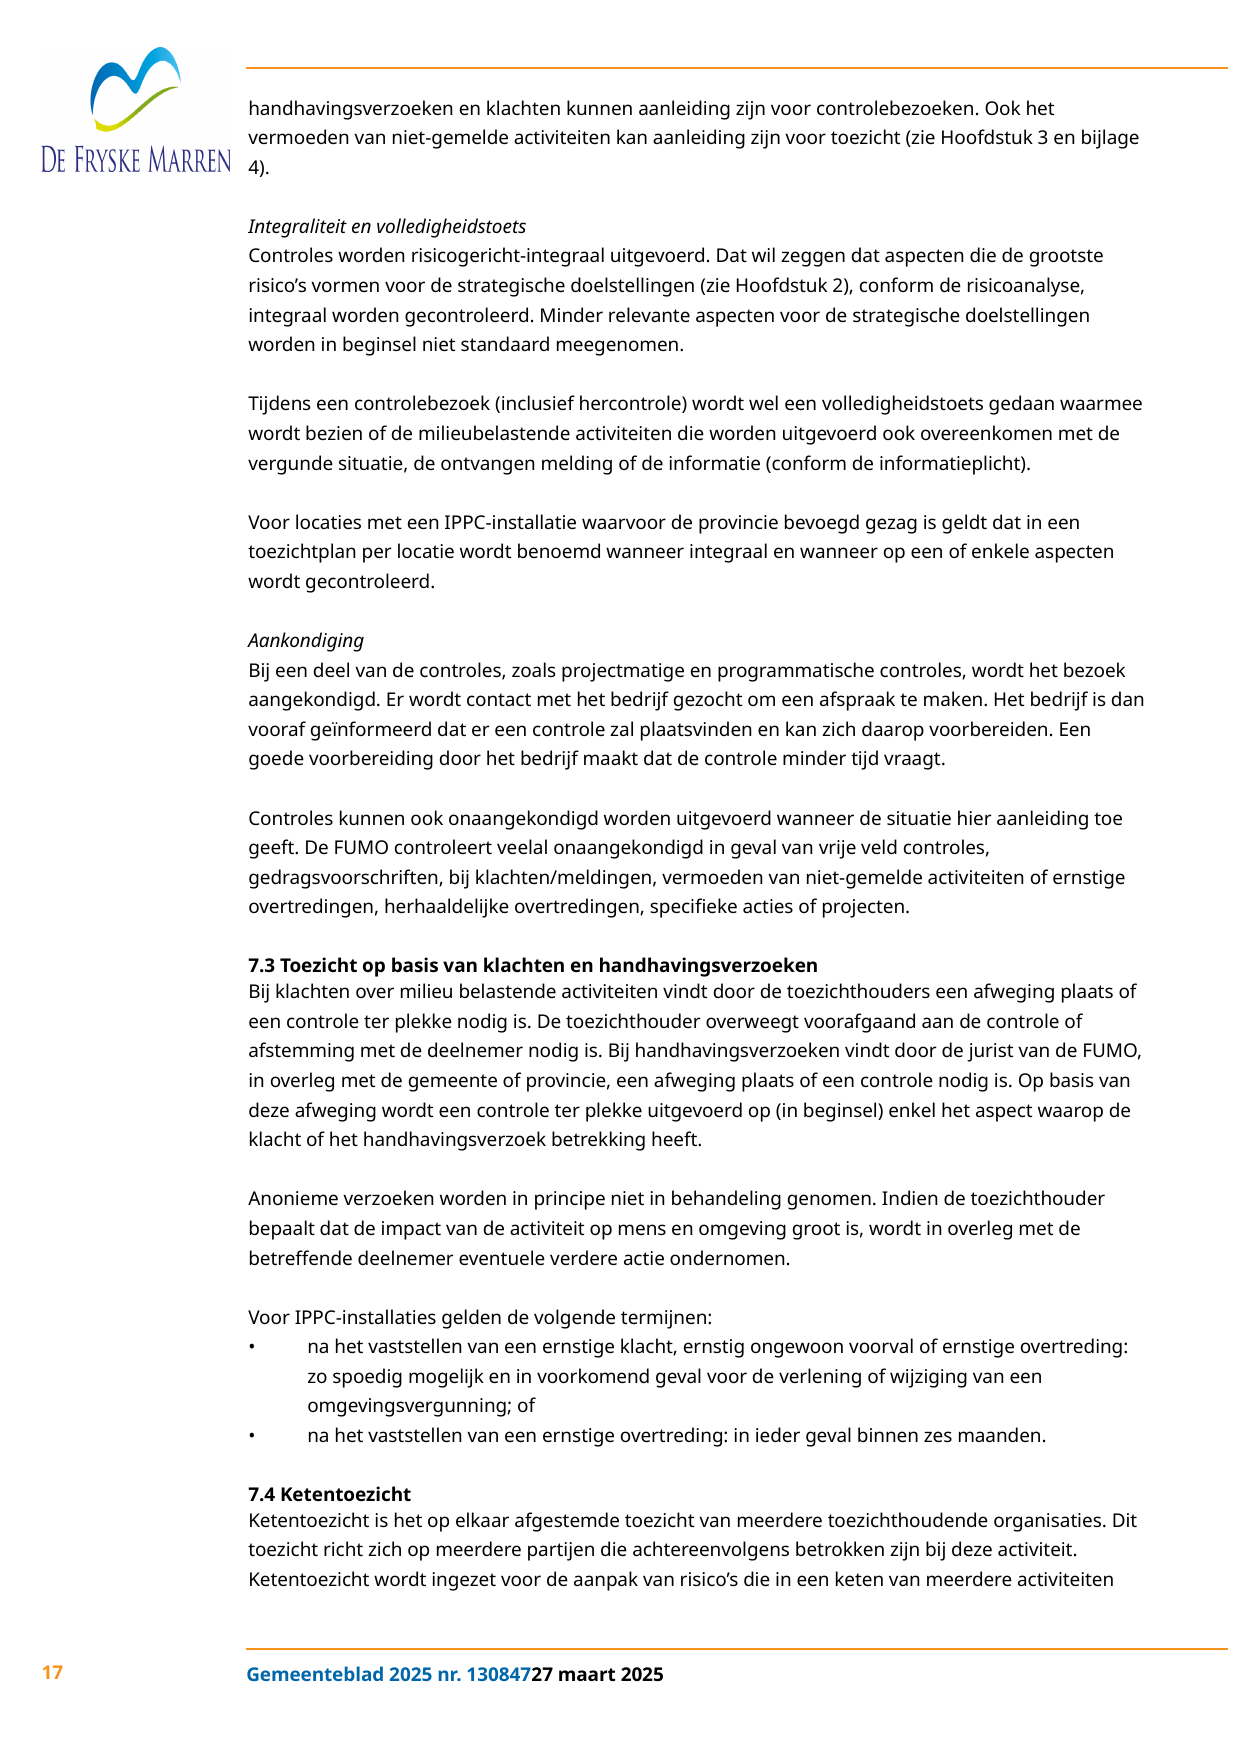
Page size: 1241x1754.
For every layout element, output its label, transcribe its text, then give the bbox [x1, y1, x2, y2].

text Aankondiging [248, 627, 1152, 653]
text Anonieme verzoeken worden in principe niet in behandeling genomen. Indien de toezichthouder bepaalt dat de impact van de activiteit op mens en omgeving groot is, wordt in overleg met de betreffende deelnemer eventuele verdere actie ondernomen. [248, 1186, 1152, 1270]
text Bij klachten over milieu belastende activiteiten vindt door de toezichthouders een afweging plaats of een controle ter plekke nodig is. De toezichthouder overweegt voorafgaand aan de controle of afstemming met de deelnemer nodig is. Bij handhavingsverzoeken vindt door de jurist van de FUMO, in overleg met de gemeente of provincie, een afweging plaats of een controle nodig is. Op basis van deze afweging wordt een controle ter plekke uitgevoerd op (in beginsel) enkel het aspect waarop de klacht of het handhavingsverzoek betrekking heeft. [248, 978, 1152, 1152]
text Integraliteit en volledigheidstoets [248, 213, 1152, 239]
picture [41, 47, 231, 172]
text Tijdens een controlebezoek (inclusief hercontrole) wordt wel een volledigheidstoets gedaan waarmee wordt bezien of de milieubelastende activiteiten die worden uitgevoerd ook overeenkomen met de vergunde situatie, de ontvangen melding of de informatie (conform de informatieplicht). [248, 391, 1152, 476]
text handhavingsverzoeken en klachten kunnen aanleiding zijn voor controlebezoeken. Ook het vermoeden van niet-gemelde activiteiten kan aanleiding zijn voor toezicht (zie Hoofdstuk 3 en bijlage 4). [248, 95, 1152, 180]
text 7.3 Toezicht op basis van klachten en handhavingsverzoeken [248, 953, 1152, 978]
text Voor IPPC-installaties gelden de volgende termijnen: [248, 1304, 1152, 1329]
text Controles worden risicogericht-integraal uitgevoerd. Dat wil zeggen dat aspecten die de grootste risico’s vormen voor de strategische doelstellingen (zie Hoofdstuk 2), conform de risicoanalyse, integraal worden gecontroleerd. Minder relevante aspecten voor de strategische doelstellingen worden in beginsel niet standaard meegenomen. [248, 243, 1152, 357]
text 7.4 Ketentoezicht [248, 1481, 1152, 1507]
text Ketentoezicht is het op elkaar afgestemde toezicht van meerdere toezichthoudende organisaties. Dit toezicht richt zich op meerdere partijen die achtereenvolgens betrokken zijn bij deze activiteit. Ketentoezicht wordt ingezet voor de aanpak van risico’s die in een keten van meerdere activiteiten [248, 1507, 1152, 1592]
list na het vaststellen van een ernstige overtreding: in ieder geval binnen zes maanden. [248, 1422, 1152, 1448]
text Voor locaties met een IPPC-installatie waarvoor de provincie bevoegd gezag is geldt dat in een toezichtplan per locatie wordt benoemd wanneer integraal en wanneer op een of enkele aspecten wordt gecontroleerd. [248, 509, 1152, 594]
text Controles kunnen ook onaangekondigd worden uitgevoerd wanneer de situatie hier aanleiding toe geeft. De FUMO controleert veelal onaangekondigd in geval van vrije veld controles, gedragsvoorschriften, bij klachten/meldingen, vermoeden van niet-gemelde activiteiten of ernstige overtredingen, herhaaldelijke overtredingen, specifieke acties of projecten. [248, 805, 1152, 919]
text Bij een deel van de controles, zoals projectmatige en programmatische controles, wordt het bezoek aangekondigd. Er wordt contact met het bedrijf gezocht om een afspraak te maken. Het bedrijf is dan vooraf geïnformeerd dat er een controle zal plaatsvinden en kan zich daarop voorbereiden. Een goede voorbereiding door het bedrijf maakt dat de controle minder tijd vraagt. [248, 657, 1152, 771]
list na het vaststellen van een ernstige klacht, ernstig ongewoon voorval of ernstige overtreding: zo spoedig mogelijk en in voorkomend geval voor de verlening of wijziging van een omgevingsvergunning; of [248, 1333, 1152, 1418]
